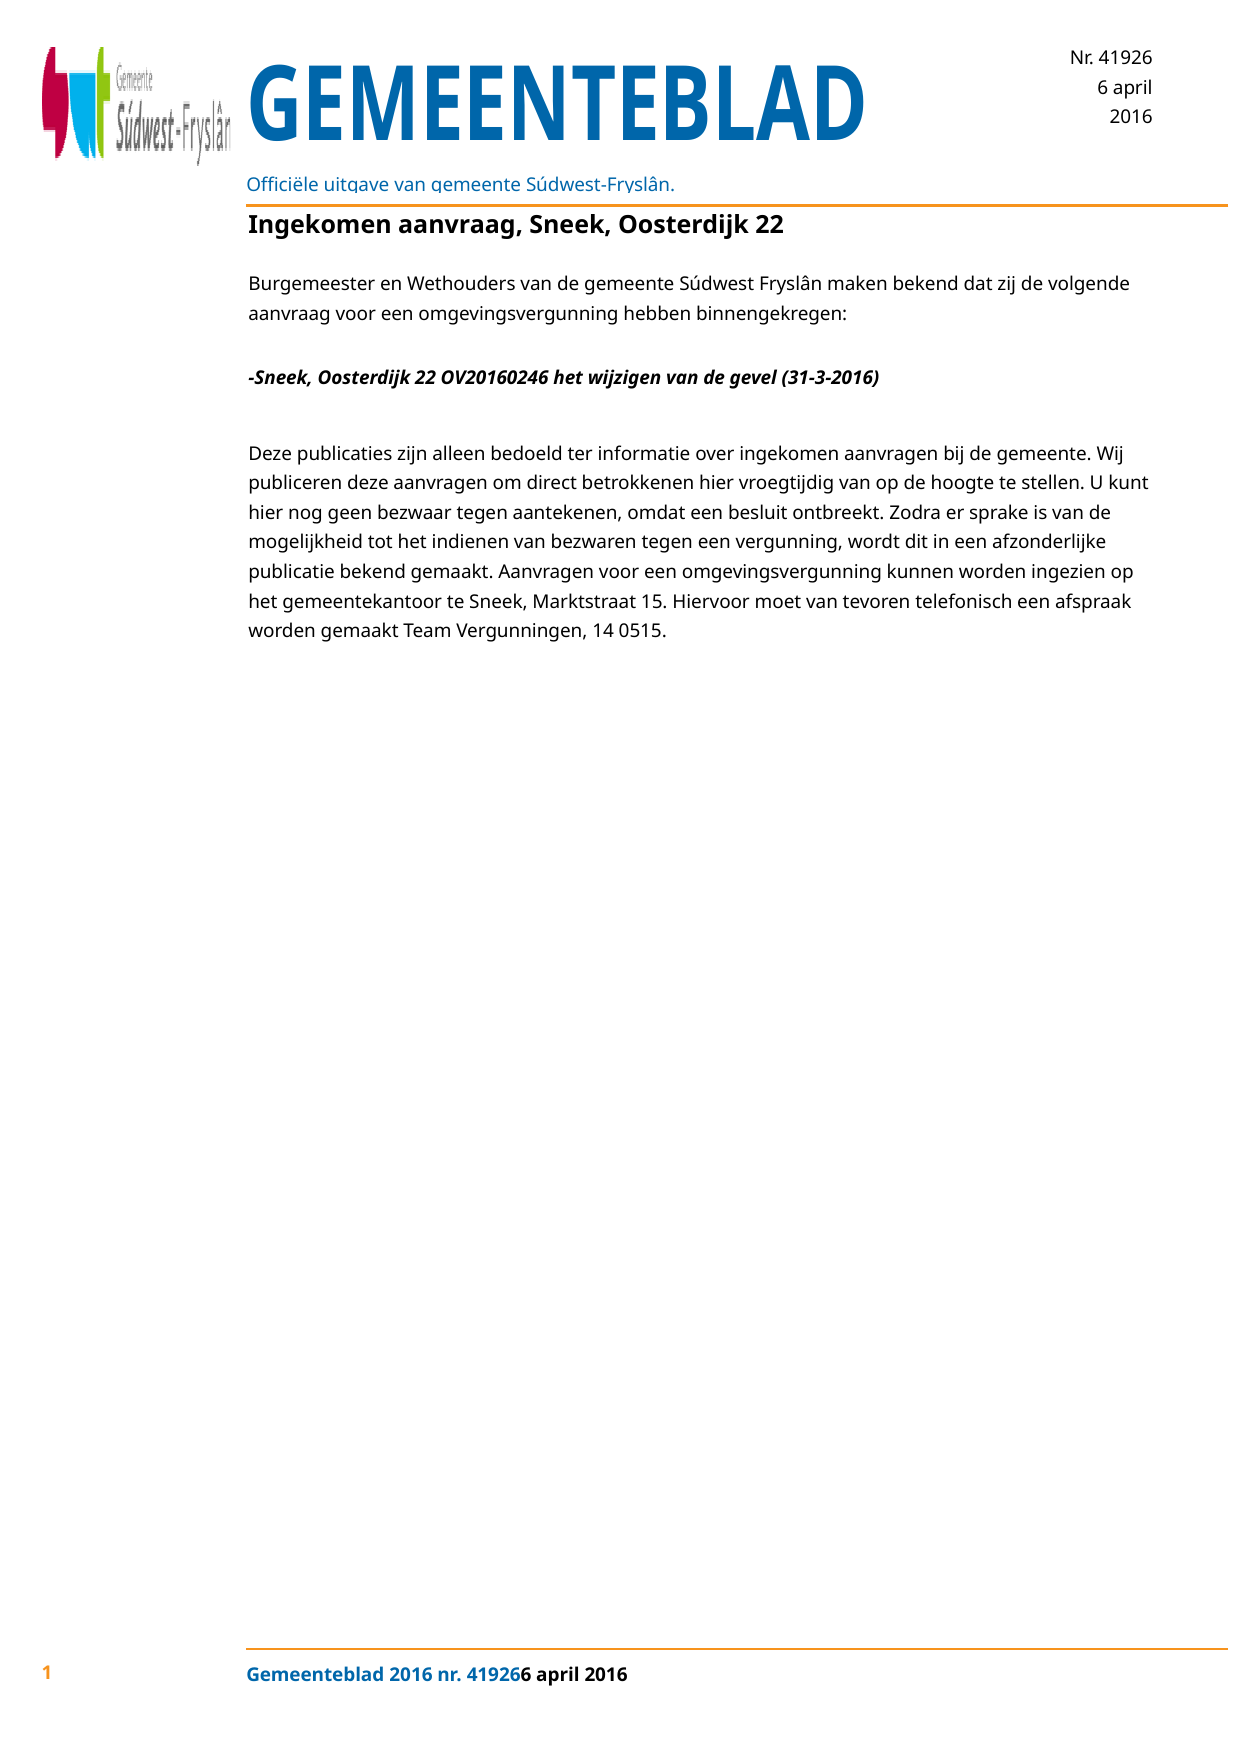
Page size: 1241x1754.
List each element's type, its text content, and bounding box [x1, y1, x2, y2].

text Burgemeester en Wethouders van de gemeente Súdwest Fryslân maken bekend dat zij de volgende aanvraag voor een omgevingsvergunning hebben binnengekregen: [248, 270, 1152, 326]
text Deze publicaties zijn alleen bedoeld ter informatie over ingekomen aanvragen bij de gemeente. Wij publiceren deze aanvragen om direct betrokkenen hier vroegtijdig van op de hoogte te stellen. U kunt hier nog geen bezwaar tegen aantekenen, omdat een besluit ontbreekt. Zodra er sprake is van de mogelijkheid tot het indienen van bezwaren tegen een vergunning, wordt dit in een afzonderlijke publicatie bekend gemaakt. Aanvragen voor een omgevingsvergunning kunnen worden ingezien op het gemeentekantoor te Sneek, Marktstraat 15. Hiervoor moet van tevoren telefonisch een afspraak worden gemaakt Team Vergunningen, 14 0515. [248, 440, 1152, 643]
picture [41, 47, 231, 172]
text Ingekomen aanvraag, Sneek, Oosterdijk 22 [248, 207, 1152, 241]
text -Sneek, Oosterdijk 22 OV20160246 het wijzigen van de gevel (31-3-2016) [248, 364, 1152, 389]
